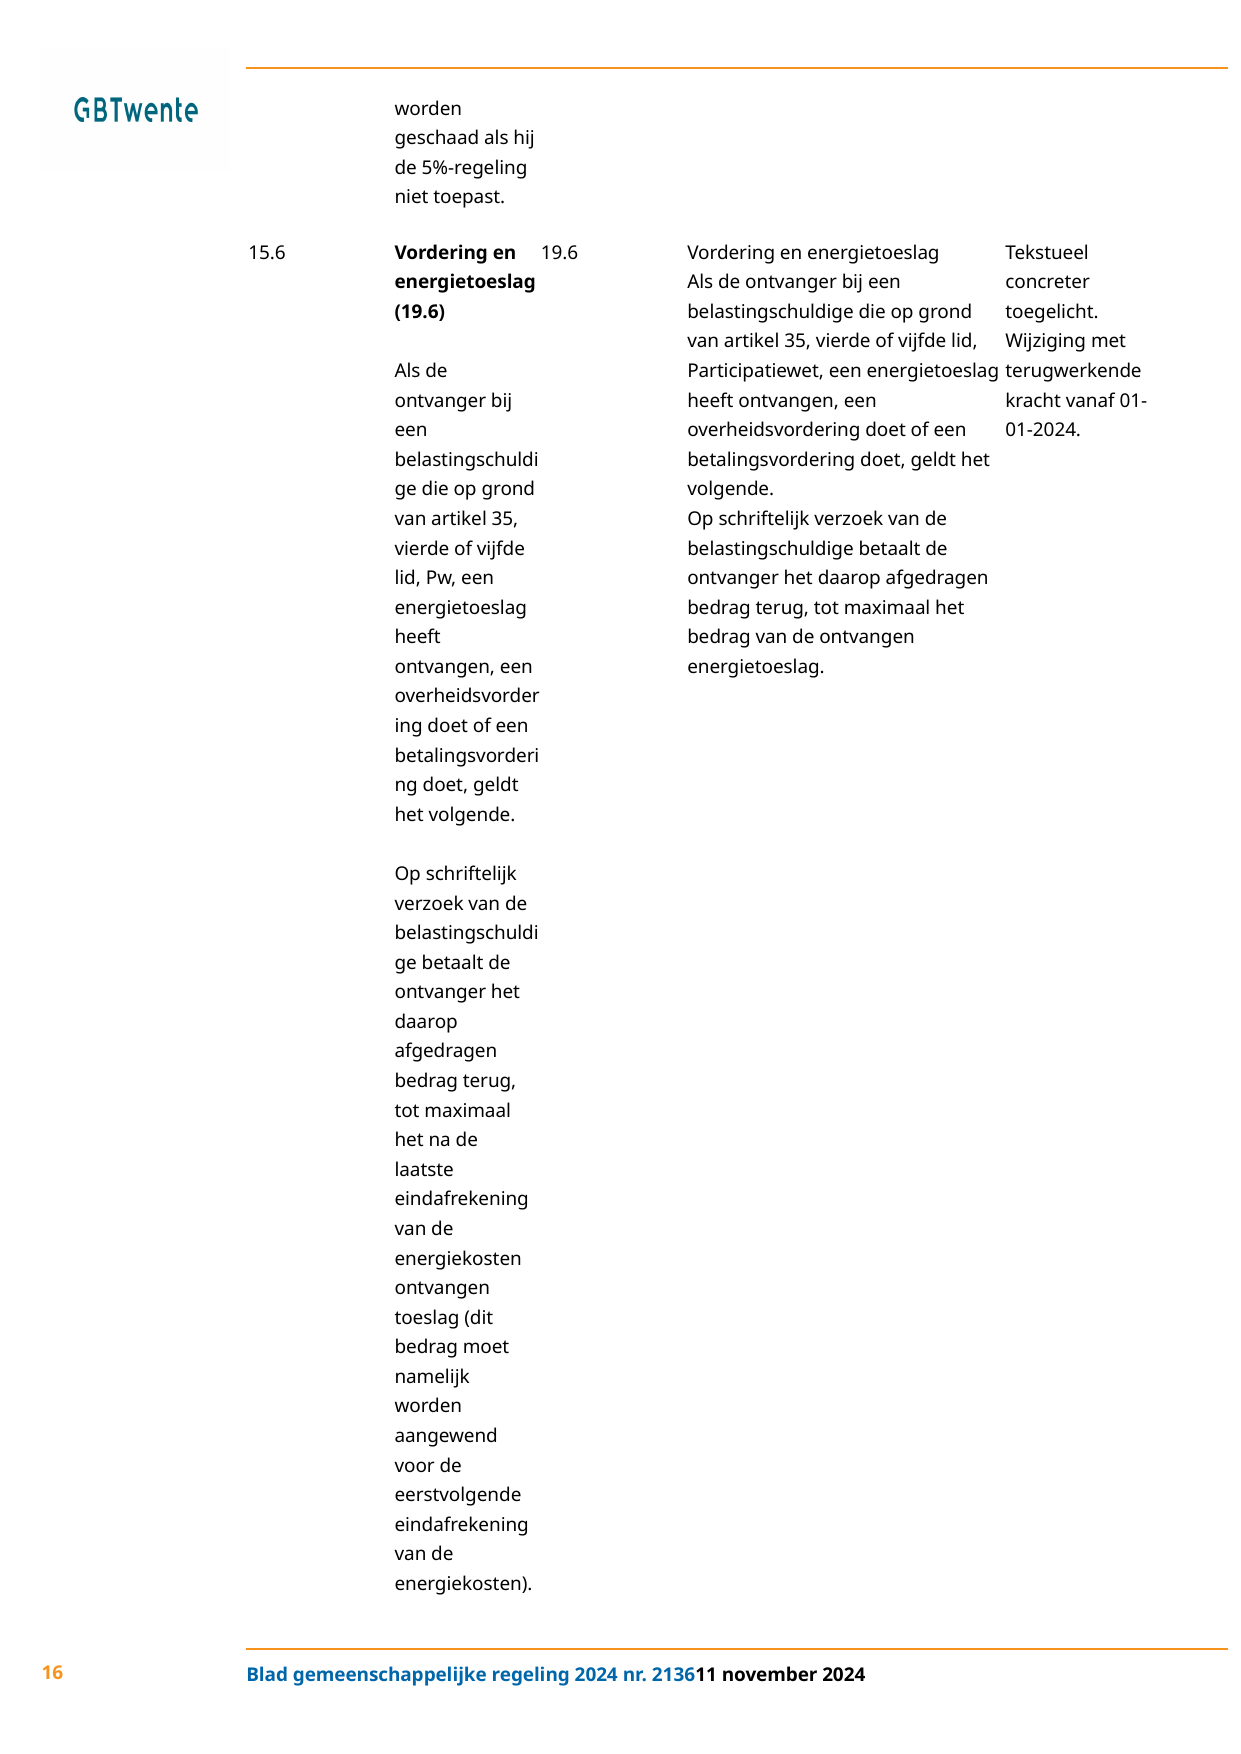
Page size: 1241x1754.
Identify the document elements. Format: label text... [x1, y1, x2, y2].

table_cell [687, 95, 1005, 239]
table_cell [541, 95, 687, 239]
table_cell [1005, 95, 1152, 239]
table_cell Vordering en energietoeslag Als de ontvanger bij een belastingschuldige die op grond van artikel 35, vierde of vijfde lid, Participatiewet, een energietoeslag heeft ontvangen, een overheidsvordering doet of een betalingsvordering doet, geldt het volgende. Op schriftelijk verzoek van de belastingschuldige betaalt de ontvanger het daarop afgedragen bedrag terug, tot maximaal het bedrag van de ontvangen energietoeslag. [687, 239, 1005, 1596]
table_cell worden geschaad als hij de 5%-regeling niet toepast. [394, 95, 541, 239]
table_cell Tekstueel concreter toegelicht. Wijziging met terugwerkende kracht vanaf 01-01-2024. [1005, 239, 1152, 1596]
table_cell 15.6 [248, 239, 394, 1596]
table_cell 19.6 [541, 239, 687, 1596]
table_cell [248, 95, 394, 239]
picture [41, 47, 231, 172]
table_cell Vordering en energietoeslag (19.6) Als de ontvanger bij een belastingschuldige die op grond van artikel 35, vierde of vijfde lid, Pw, een energietoeslag heeft ontvangen, een overheidsvordering doet of een betalingsvordering doet, geldt het volgende. Op schriftelijk verzoek van de belastingschuldige betaalt de ontvanger het daarop afgedragen bedrag terug, tot maximaal het na de laatste eindafrekening van de energiekosten ontvangen toeslag (dit bedrag moet namelijk worden aangewend voor de eerstvolgende eindafrekening van de energiekosten). [394, 239, 541, 1596]
